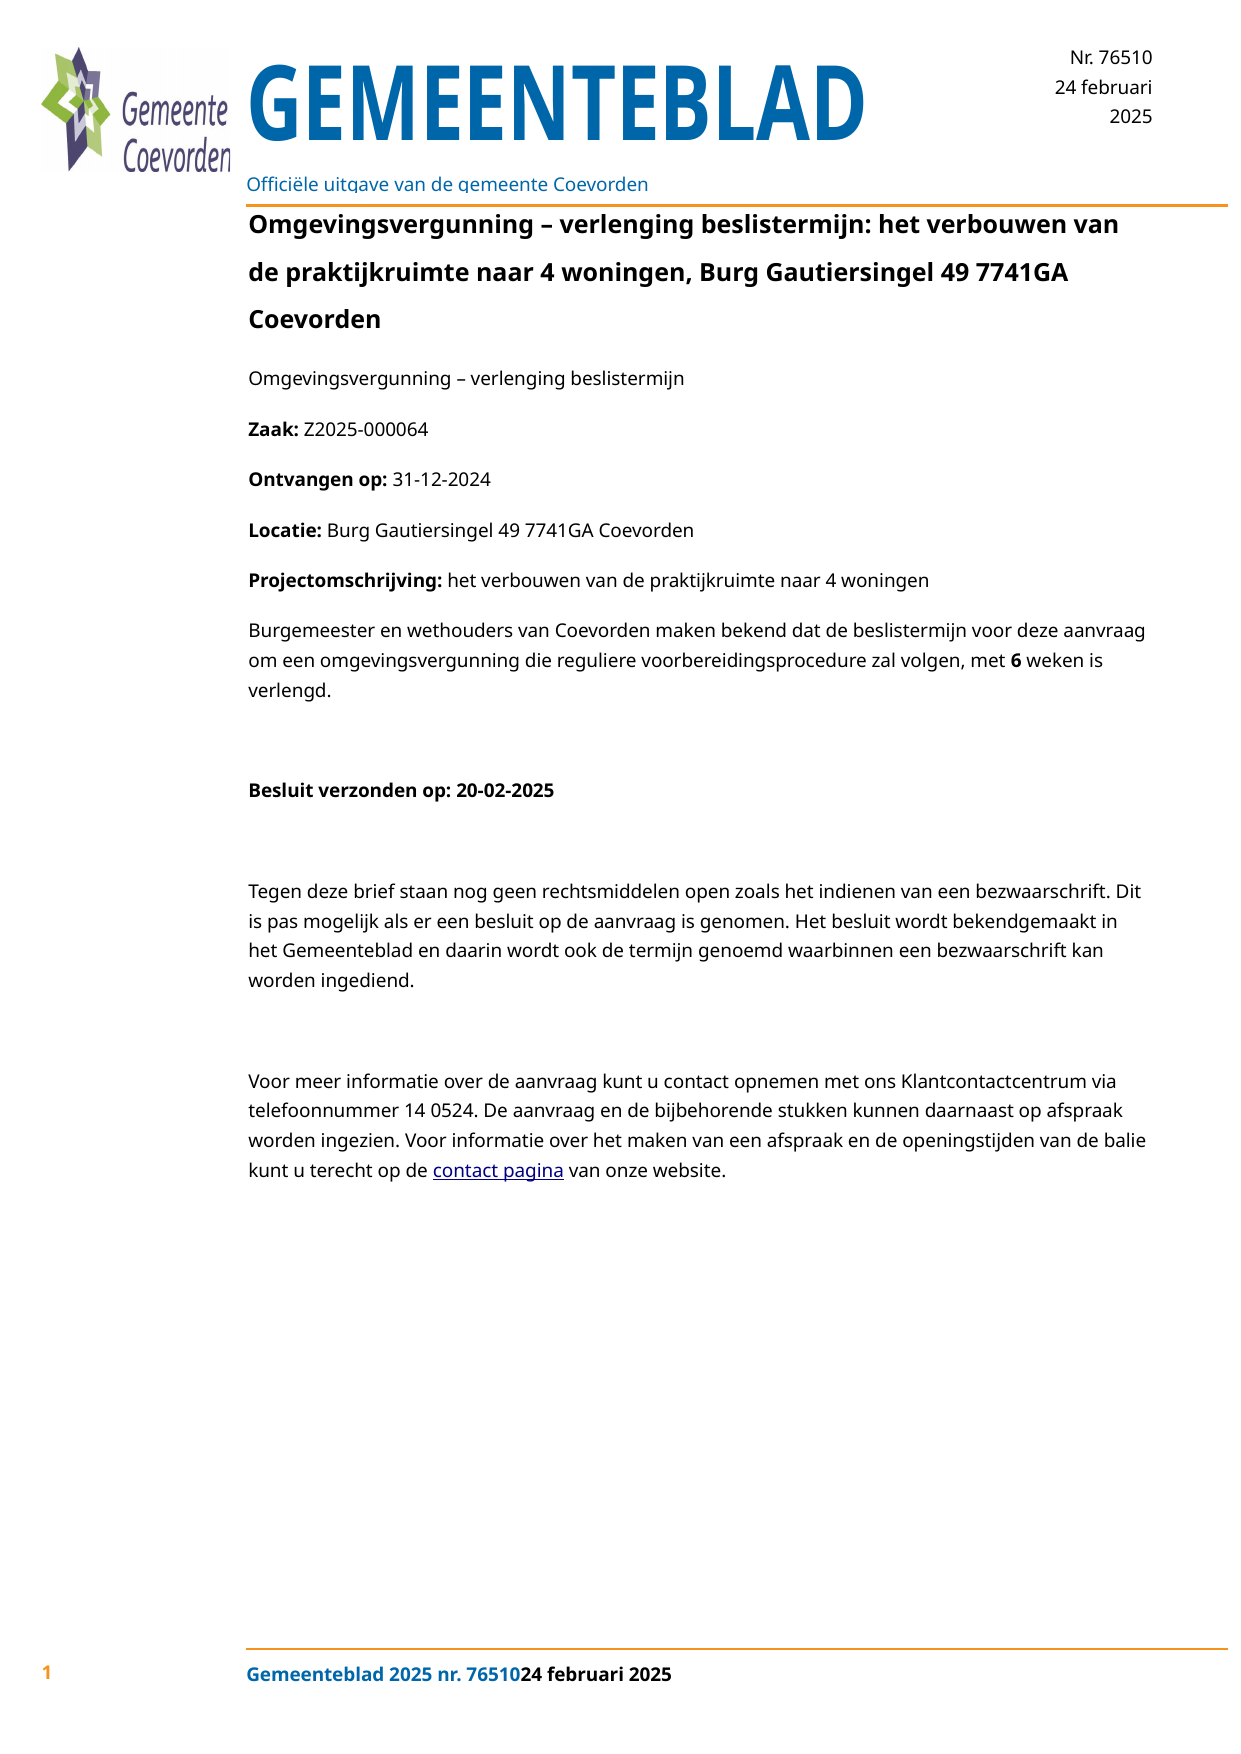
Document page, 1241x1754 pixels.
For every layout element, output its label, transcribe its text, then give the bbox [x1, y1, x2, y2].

text Burgemeester en wethouders van Coevorden maken bekend dat de beslistermijn voor deze aanvraag om een omgevingsvergunning die reguliere voorbereidingsprocedure zal volgen, met 6 weken is verlengd. [248, 618, 1152, 702]
picture [41, 47, 231, 172]
text Besluit verzonden op: 20-02-2025 [248, 778, 1152, 803]
text Voor meer informatie over de aanvraag kunt u contact opnemen met ons Klantcontactcentrum via telefoonnummer 14 0524. De aanvraag en de bijbehorende stukken kunnen daarnaast op afspraak worden ingezien. Voor informatie over het maken van een afspraak en de openingstijden van de balie kunt u terecht op de contact pagina van onze website. [248, 1068, 1152, 1182]
text Ontvangen op: 31-12-2024 [248, 466, 1152, 492]
text Omgevingsvergunning – verlenging beslistermijn [248, 366, 1152, 391]
text Zaak: Z2025-000064 [248, 416, 1152, 442]
text Tegen deze brief staan nog geen rechtsmiddelen open zoals het indienen van een bezwaarschrift. Dit is pas mogelijk als er een besluit op de aanvraag is genomen. Het besluit wordt bekendgemaakt in het Gemeenteblad en daarin wordt ook de termijn genoemd waarbinnen een bezwaarschrift kan worden ingediend. [248, 878, 1152, 993]
text Projectomschrijving: het verbouwen van de praktijkruimte naar 4 woningen [248, 567, 1152, 593]
text Omgevingsvergunning – verlenging beslistermijn: het verbouwen van de praktijkruimte naar 4 woningen, Burg Gautiersingel 49 7741GA Coevorden [248, 207, 1152, 336]
text Locatie: Burg Gautiersingel 49 7741GA Coevorden [248, 517, 1152, 542]
